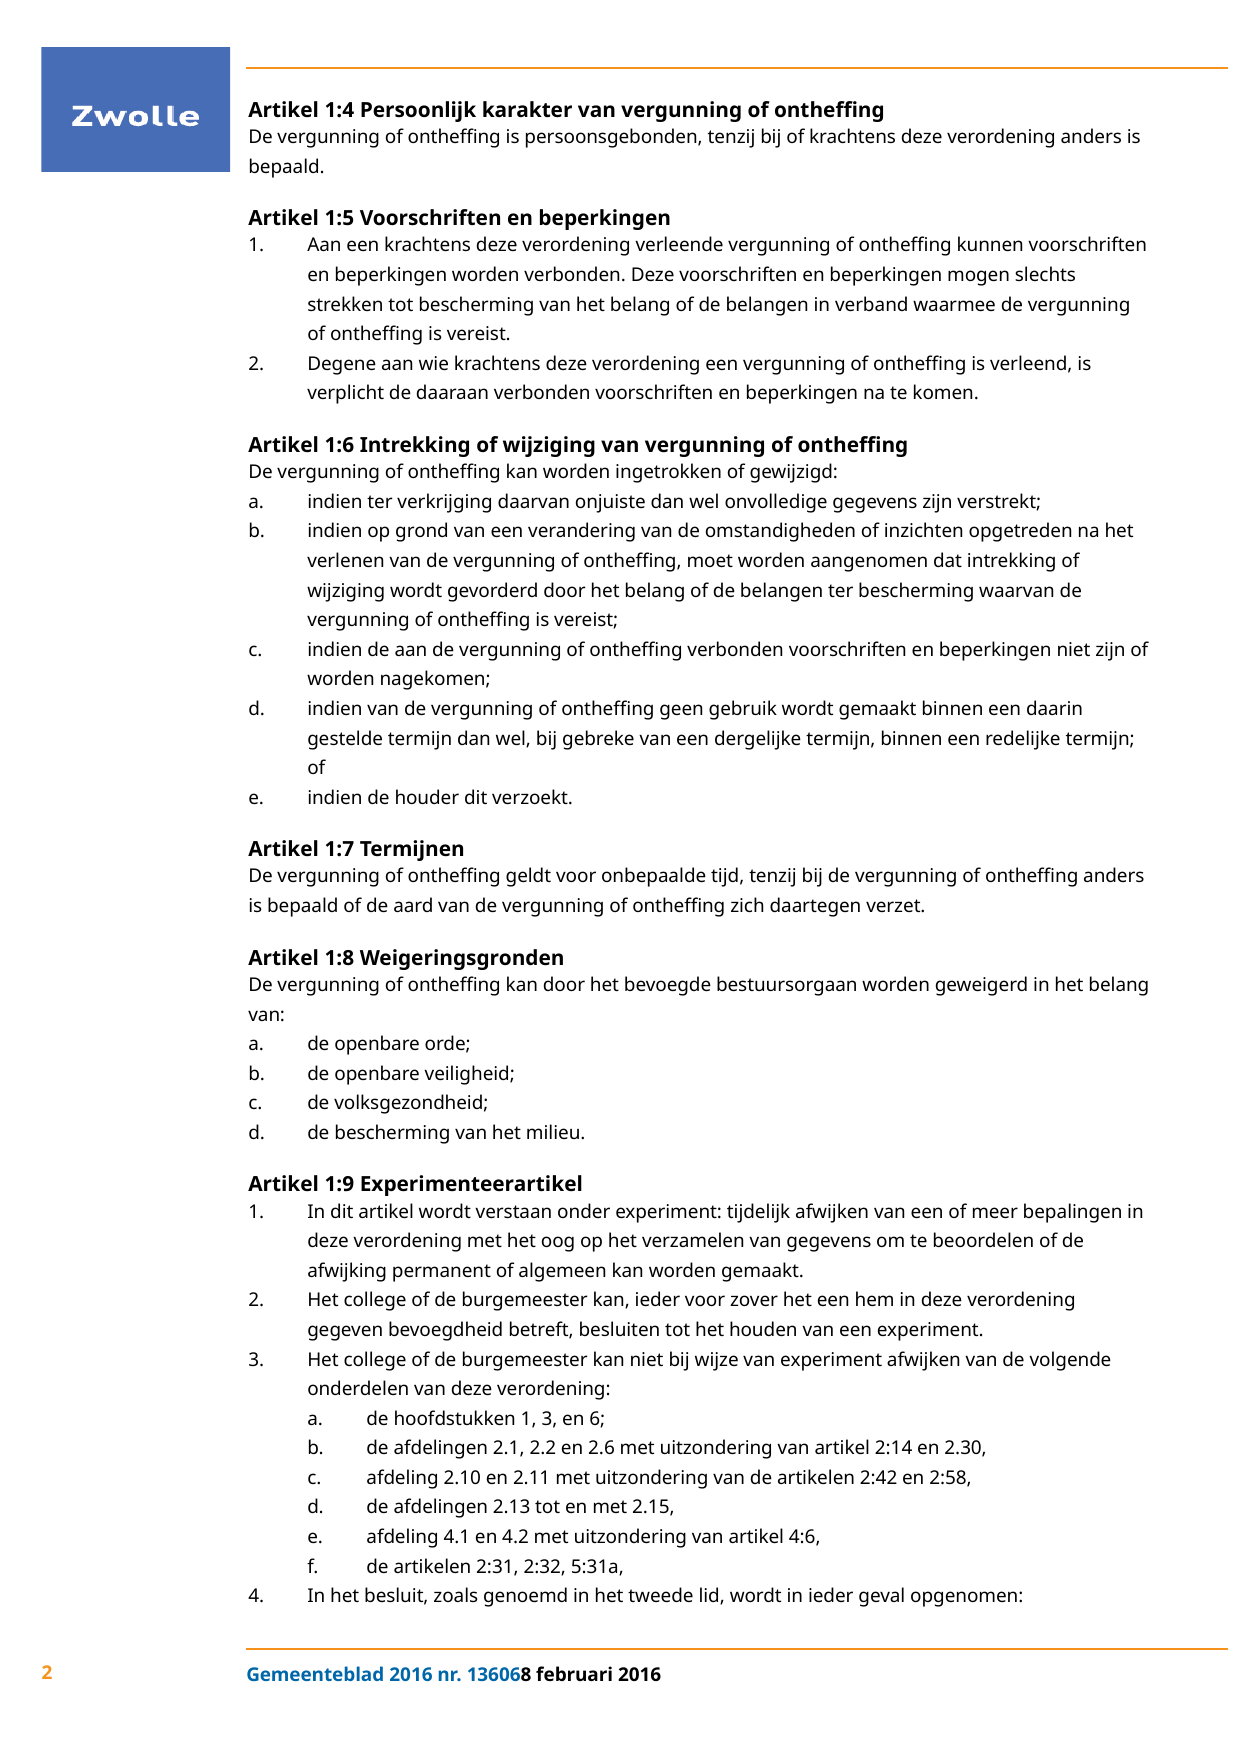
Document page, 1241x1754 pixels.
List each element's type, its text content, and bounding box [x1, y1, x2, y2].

list indien de houder dit verzoekt. [248, 784, 1152, 809]
list In het besluit, zoals genoemd in het tweede lid, wordt in ieder geval opgenomen: [248, 1582, 1152, 1608]
list indien van de vergunning of ontheffing geen gebruik wordt gemaakt binnen een daarin gestelde termijn dan wel, bij gebreke van een dergelijke termijn, binnen een redelijke termijn; of [248, 695, 1152, 780]
list indien ter verkrijging daarvan onjuiste dan wel onvolledige gegevens zijn verstrekt; [248, 488, 1152, 514]
text Artikel 1:7 Termijnen [248, 834, 1152, 863]
list afdeling 2.10 en 2.11 met uitzondering van de artikelen 2:42 en 2:58, [307, 1464, 1152, 1490]
list de openbare orde; [248, 1030, 1152, 1056]
text Artikel 1:9 Experimenteerartikel [248, 1169, 1152, 1198]
text De vergunning of ontheffing geldt voor onbepaalde tijd, tenzij bij de vergunning of ontheffing anders is bepaald of de aard van de vergunning of ontheffing zich daartegen verzet. [248, 863, 1152, 918]
list indien de aan de vergunning of ontheffing verbonden voorschriften en beperkingen niet zijn of worden nagekomen; [248, 636, 1152, 691]
list afdeling 4.1 en 4.2 met uitzondering van artikel 4:6, [307, 1523, 1152, 1549]
list Het college of de burgemeester kan, ieder voor zover het een hem in deze verordening gegeven bevoegdheid betreft, besluiten tot het houden van een experiment. [248, 1287, 1152, 1342]
picture [41, 47, 231, 172]
text De vergunning of ontheffing kan door het bevoegde bestuursorgaan worden geweigerd in het belang van: [248, 971, 1152, 1026]
list de afdelingen 2.13 tot en met 2.15, [307, 1494, 1152, 1519]
list de afdelingen 2.1, 2.2 en 2.6 met uitzondering van artikel 2:14 en 2.30, [307, 1434, 1152, 1460]
text Artikel 1:6 Intrekking of wijziging van vergunning of ontheffing [248, 430, 1152, 458]
list de artikelen 2:31, 2:32, 5:31a, [307, 1553, 1152, 1579]
list Aan een krachtens deze verordening verleende vergunning of ontheffing kunnen voorschriften en beperkingen worden verbonden. Deze voorschriften en beperkingen mogen slechts strekken tot bescherming van het belang of de belangen in verband waarmee de vergunning of ontheffing is vereist. [248, 232, 1152, 346]
list de bescherming van het milieu. [248, 1119, 1152, 1145]
list de hoofdstukken 1, 3, en 6; [307, 1405, 1152, 1431]
list Het college of de burgemeester kan niet bij wijze van experiment afwijken van de volgende onderdelen van deze verordening: [248, 1346, 1152, 1401]
list In dit artikel wordt verstaan onder experiment: tijdelijk afwijken van een of meer bepalingen in deze verordening met het oog op het verzamelen van gegevens om te beoordelen of de afwijking permanent of algemeen kan worden gemaakt. [248, 1198, 1152, 1283]
text De vergunning of ontheffing is persoonsgebonden, tenzij bij of krachtens deze verordening anders is bepaald. [248, 123, 1152, 178]
text Artikel 1:8 Weigeringsgronden [248, 943, 1152, 971]
text Artikel 1:5 Voorschriften en beperkingen [248, 203, 1152, 232]
text De vergunning of ontheffing kan worden ingetrokken of gewijzigd: [248, 458, 1152, 484]
list Degene aan wie krachtens deze verordening een vergunning of ontheffing is verleend, is verplicht de daaraan verbonden voorschriften en beperkingen na te komen. [248, 350, 1152, 405]
text Artikel 1:4 Persoonlijk karakter van vergunning of ontheffing [248, 95, 1152, 123]
list de volksgezondheid; [248, 1089, 1152, 1115]
list indien op grond van een verandering van de omstandigheden of inzichten opgetreden na het verlenen van de vergunning of ontheffing, moet worden aangenomen dat intrekking of wijziging wordt gevorderd door het belang of de belangen ter bescherming waarvan de vergunning of ontheffing is vereist; [248, 518, 1152, 632]
list de openbare veiligheid; [248, 1060, 1152, 1086]
